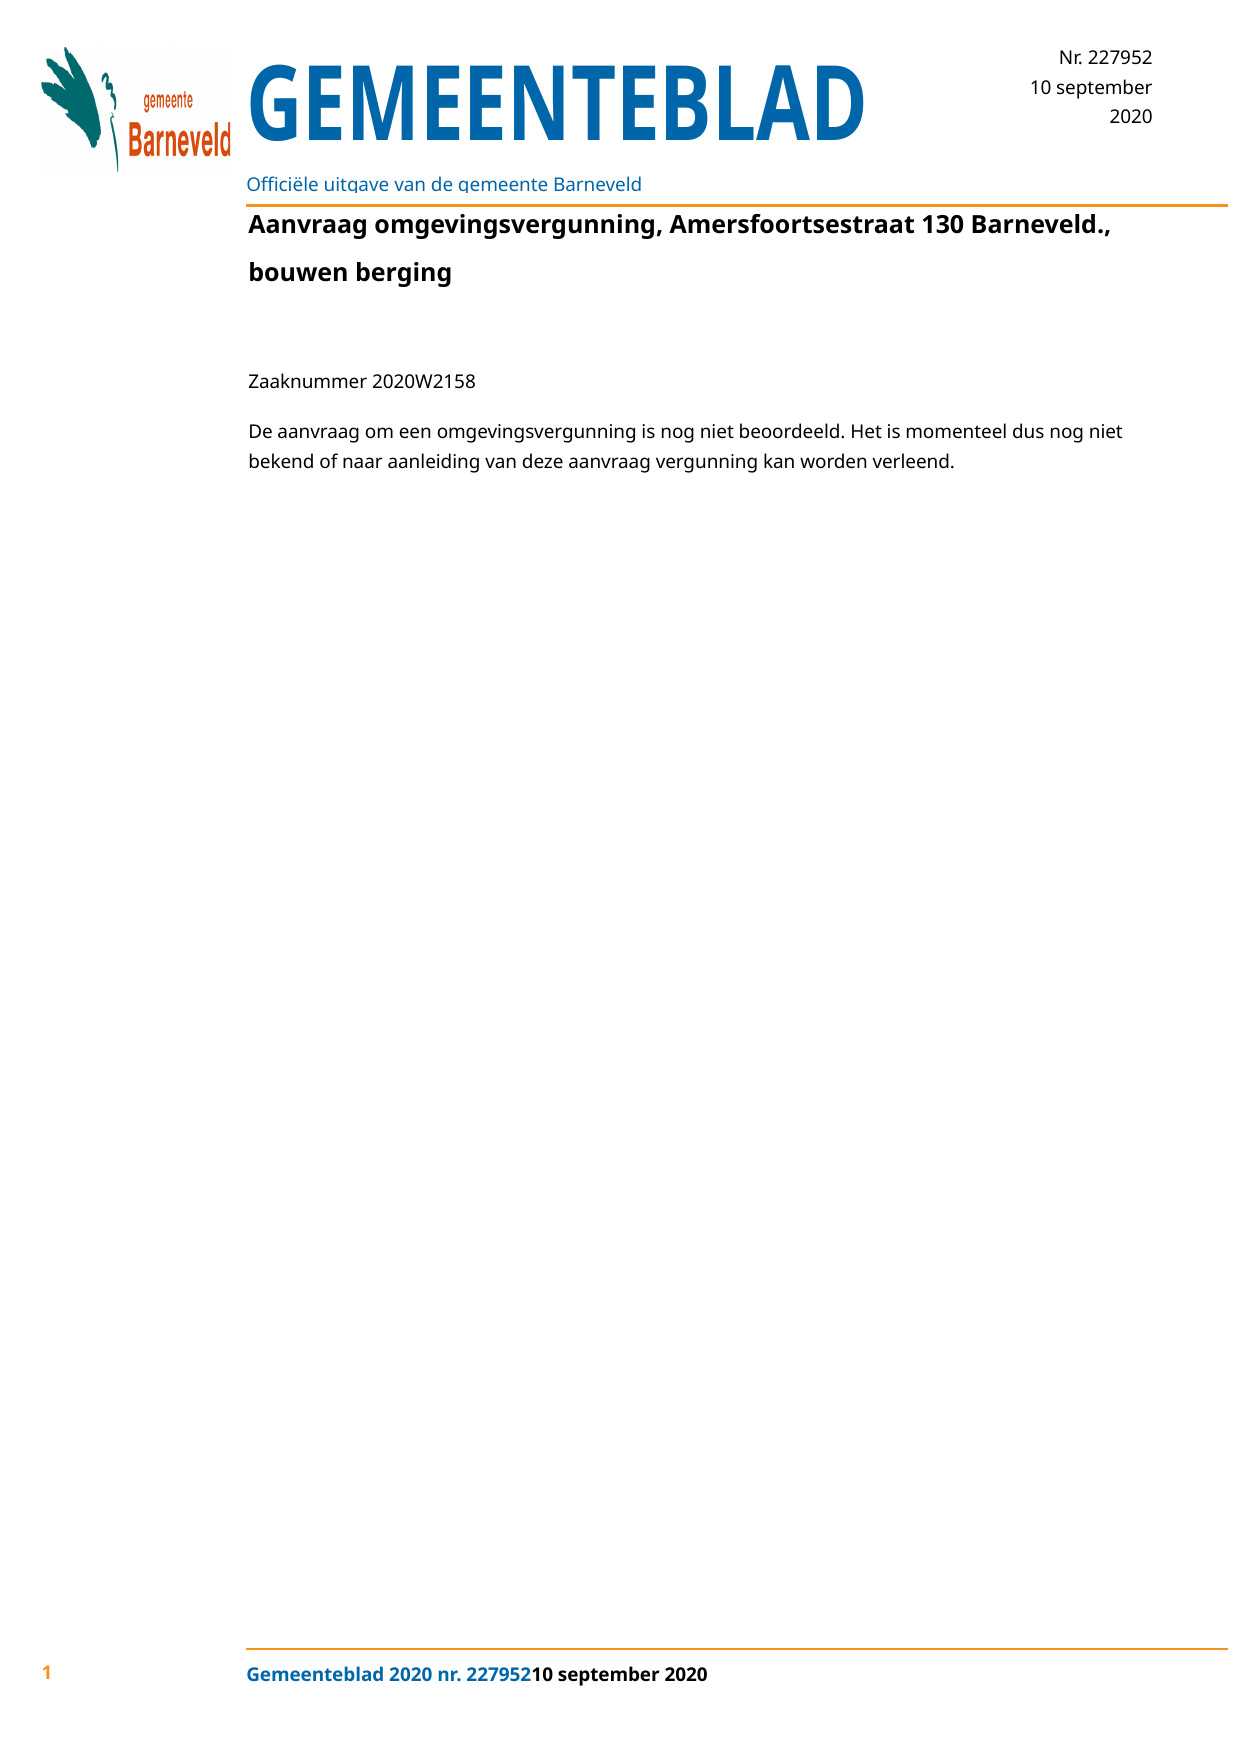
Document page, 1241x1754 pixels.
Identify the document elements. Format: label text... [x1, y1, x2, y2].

text De aanvraag om een omgevingsvergunning is nog niet beoordeeld. Het is momenteel dus nog niet bekend of naar aanleiding van deze aanvraag vergunning kan worden verleend. [248, 419, 1152, 474]
text Aanvraag omgevingsvergunning, Amersfoortsestraat 130 Barneveld., bouwen berging [248, 207, 1152, 288]
picture [41, 47, 231, 172]
text Zaaknummer 2020W2158 [248, 368, 1152, 394]
